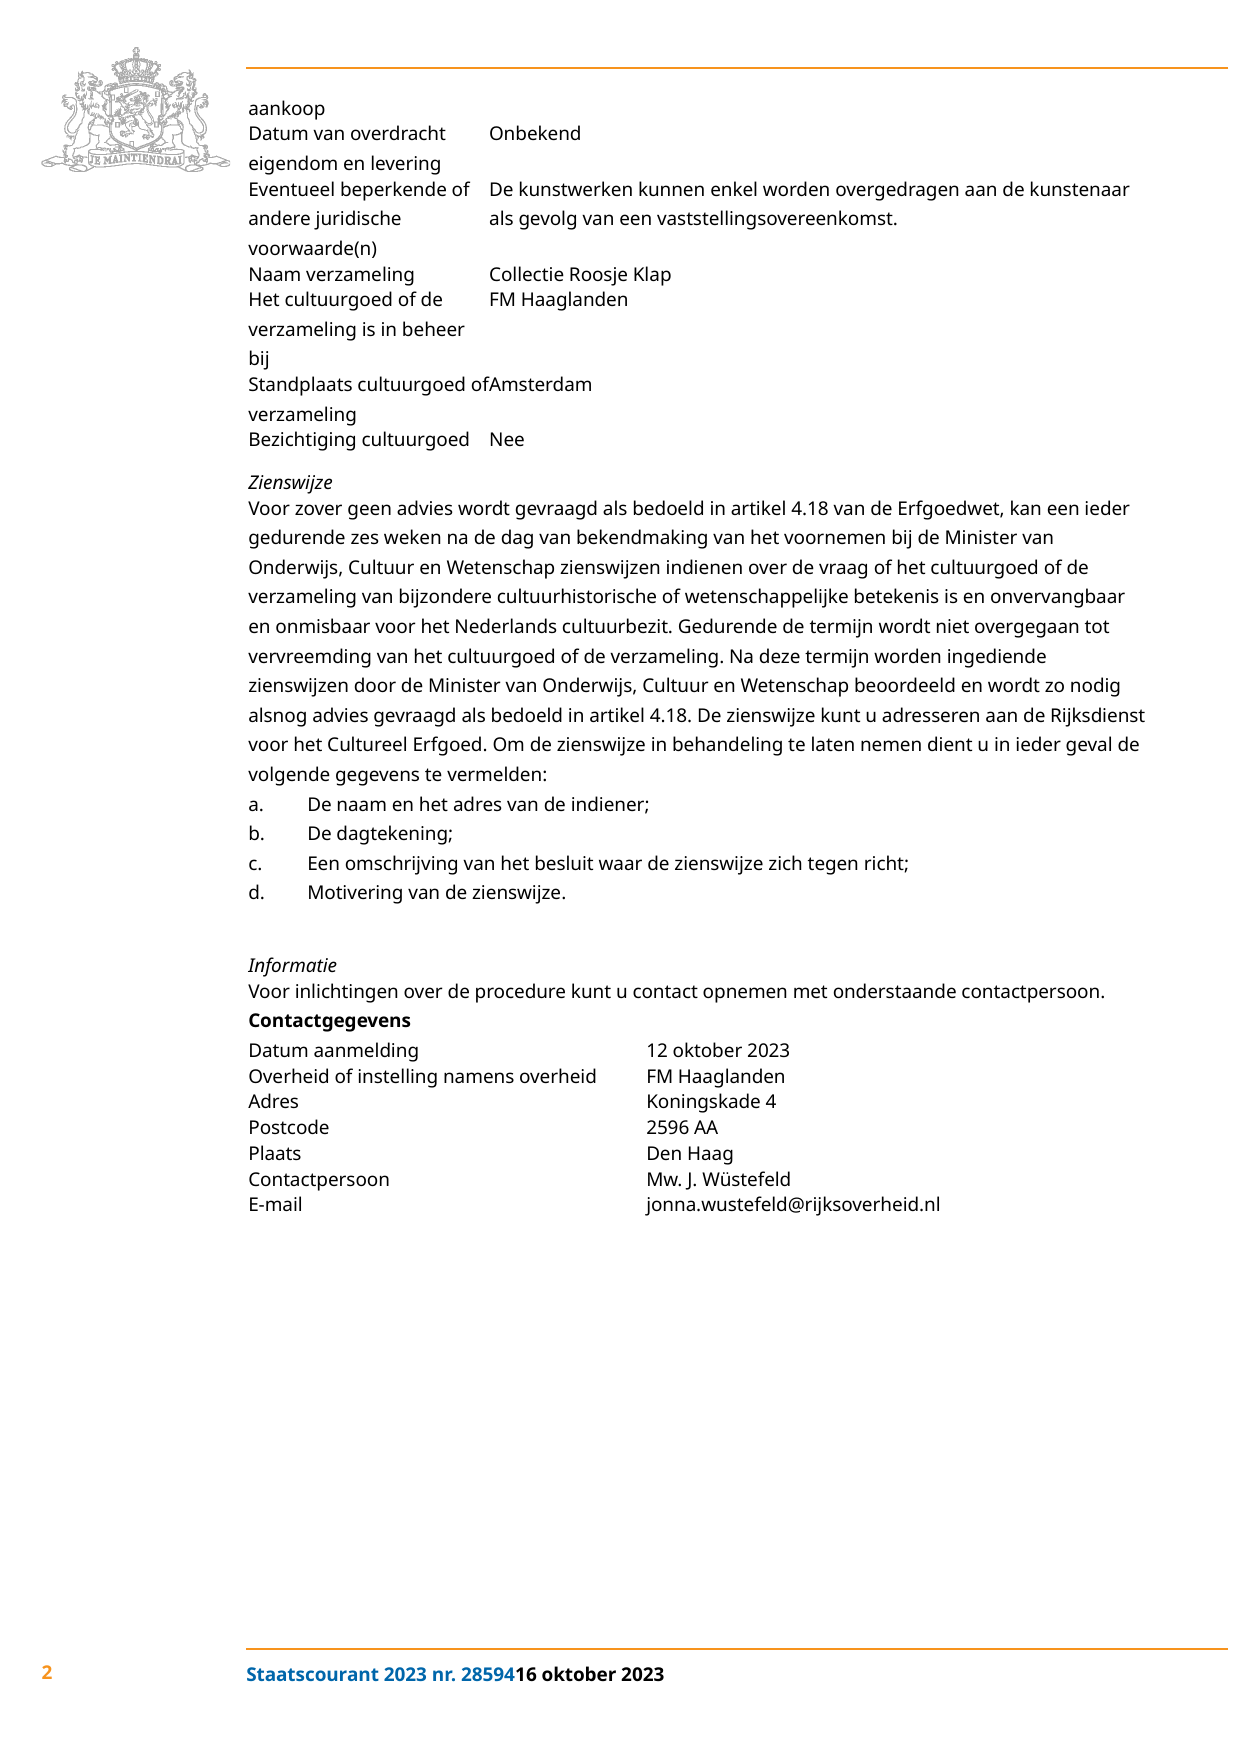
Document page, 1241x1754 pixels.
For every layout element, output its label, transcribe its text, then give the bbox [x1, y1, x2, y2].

table_header Datum aanmelding [248, 1037, 646, 1063]
table_cell Nee [489, 427, 1152, 452]
table_cell Bezichtiging cultuurgoed [248, 427, 489, 452]
table_cell Adres [248, 1089, 646, 1114]
table_cell Koningskade 4 [646, 1089, 1152, 1114]
text Zienswijze [248, 469, 1152, 495]
list Motivering van de zienswijze. [248, 879, 1152, 905]
text Contactgegevens [248, 1007, 1152, 1033]
table_cell Standplaats cultuurgoed of verzameling [248, 371, 489, 427]
table_cell FM Haaglanden [646, 1063, 1152, 1089]
table_cell Postcode [248, 1114, 646, 1140]
table_cell aankoop [248, 95, 489, 121]
table_cell Plaats [248, 1140, 646, 1166]
table_cell [489, 95, 1152, 121]
table_cell De kunstwerken kunnen enkel worden overgedragen aan de kunstenaar als gevolg van een vaststellingsovereenkomst. [489, 176, 1152, 261]
table_cell Eventueel beperkende of andere juridische voorwaarde(n) [248, 176, 489, 261]
table_cell Amsterdam [489, 371, 1152, 427]
list De dagtekening; [248, 820, 1152, 846]
table_cell Het cultuurgoed of de verzameling is in beheer bij [248, 286, 489, 371]
table_cell Collectie Roosje Klap [489, 261, 1152, 286]
text Voor zover geen advies wordt gevraagd als bedoeld in artikel 4.18 van de Erfgoedwet, kan een ieder gedurende zes weken na de dag van bekendmaking van het voornemen bij de Minister van Onderwijs, Cultuur en Wetenschap zienswijzen indienen over de vraag of het cultuurgoed of de verzameling van bijzondere cultuurhistorische of wetenschappelijke betekenis is en onvervangbaar en onmisbaar voor het Nederlands cultuurbezit. Gedurende de termijn wordt niet overgegaan tot vervreemding van het cultuurgoed of de verzameling. Na deze termijn worden ingediende zienswijzen door de Minister van Onderwijs, Cultuur en Wetenschap beoordeeld en wordt zo nodig alsnog advies gevraagd als bedoeld in artikel 4.18. De zienswijze kunt u adresseren aan de Rijksdienst voor het Cultureel Erfgoed. Om de zienswijze in behandeling te laten nemen dient u in ieder geval de volgende gegevens te vermelden: [248, 495, 1152, 787]
table_header 12 oktober 2023 [646, 1037, 1152, 1063]
table_cell jonna.wustefeld@rijksoverheid.nl [646, 1192, 1152, 1217]
table_cell Den Haag [646, 1140, 1152, 1166]
list Een omschrijving van het besluit waar de zienswijze zich tegen richt; [248, 850, 1152, 876]
text Voor inlichtingen over de procedure kunt u contact opnemen met onderstaande contactpersoon. [248, 978, 1152, 1004]
picture [41, 47, 231, 172]
table_cell Overheid of instelling namens overheid [248, 1063, 646, 1089]
table_cell Mw. J. Wüstefeld [646, 1166, 1152, 1192]
table_cell Datum van overdracht eigendom en levering [248, 121, 489, 176]
table_cell FM Haaglanden [489, 286, 1152, 371]
list De naam en het adres van de indiener; [248, 791, 1152, 816]
table_cell Naam verzameling [248, 261, 489, 286]
table_cell Contactpersoon [248, 1166, 646, 1192]
table_cell Onbekend [489, 121, 1152, 176]
text Informatie [248, 952, 1152, 978]
table_cell E-mail [248, 1192, 646, 1217]
table_cell 2596 AA [646, 1114, 1152, 1140]
